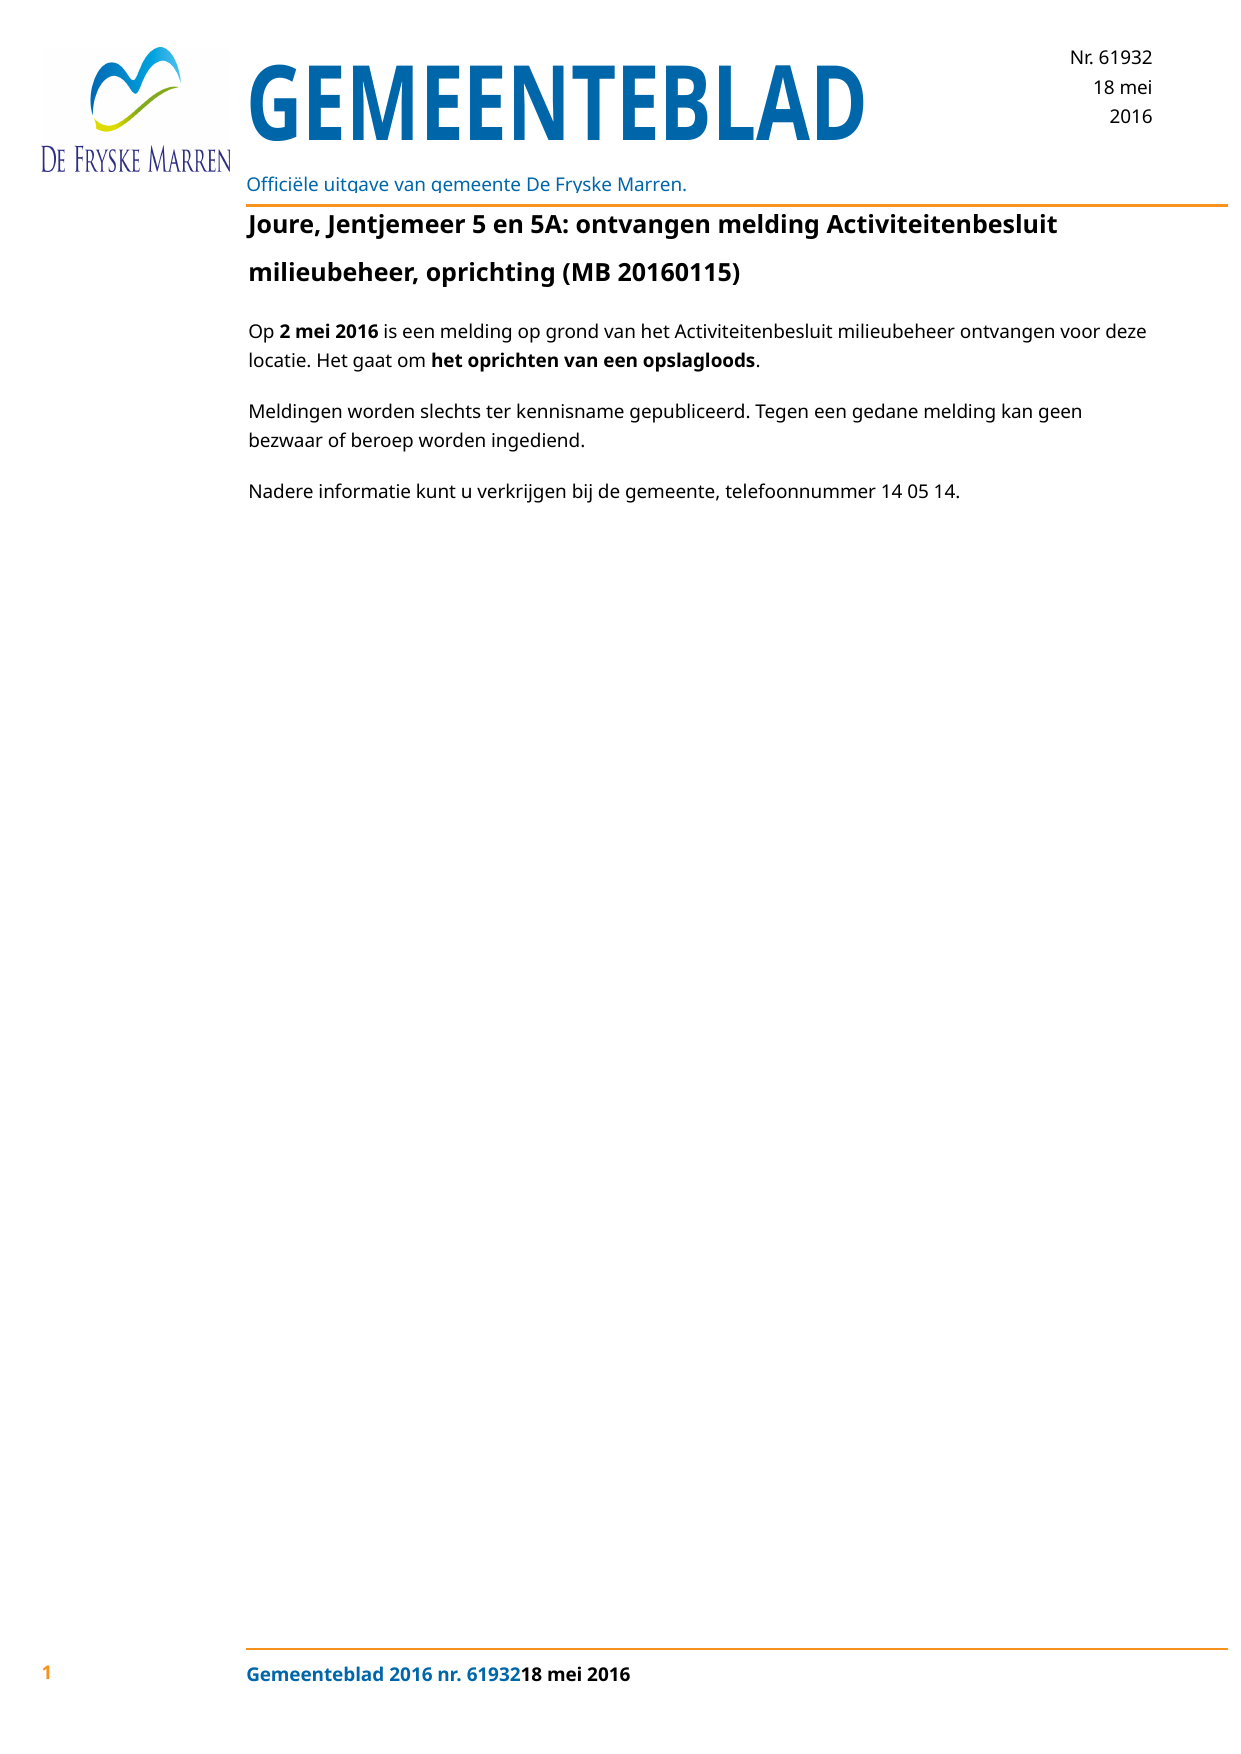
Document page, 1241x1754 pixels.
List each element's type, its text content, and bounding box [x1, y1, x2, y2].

text Op 2 mei 2016 is een melding op grond van het Activiteitenbesluit milieubeheer ontvangen voor deze locatie. Het gaat om het oprichten van een opslagloods. [248, 318, 1152, 373]
text Meldingen worden slechts ter kennisname gepubliceerd. Tegen een gedane melding kan geen bezwaar of beroep worden ingediend. [248, 398, 1152, 453]
text Nadere informatie kunt u verkrijgen bij de gemeente, telefoonnummer 14 05 14. [248, 478, 1152, 504]
text Joure, Jentjemeer 5 en 5A: ontvangen melding Activiteitenbesluit milieubeheer, oprichting (MB 20160115) [248, 207, 1152, 288]
picture [41, 47, 231, 172]
